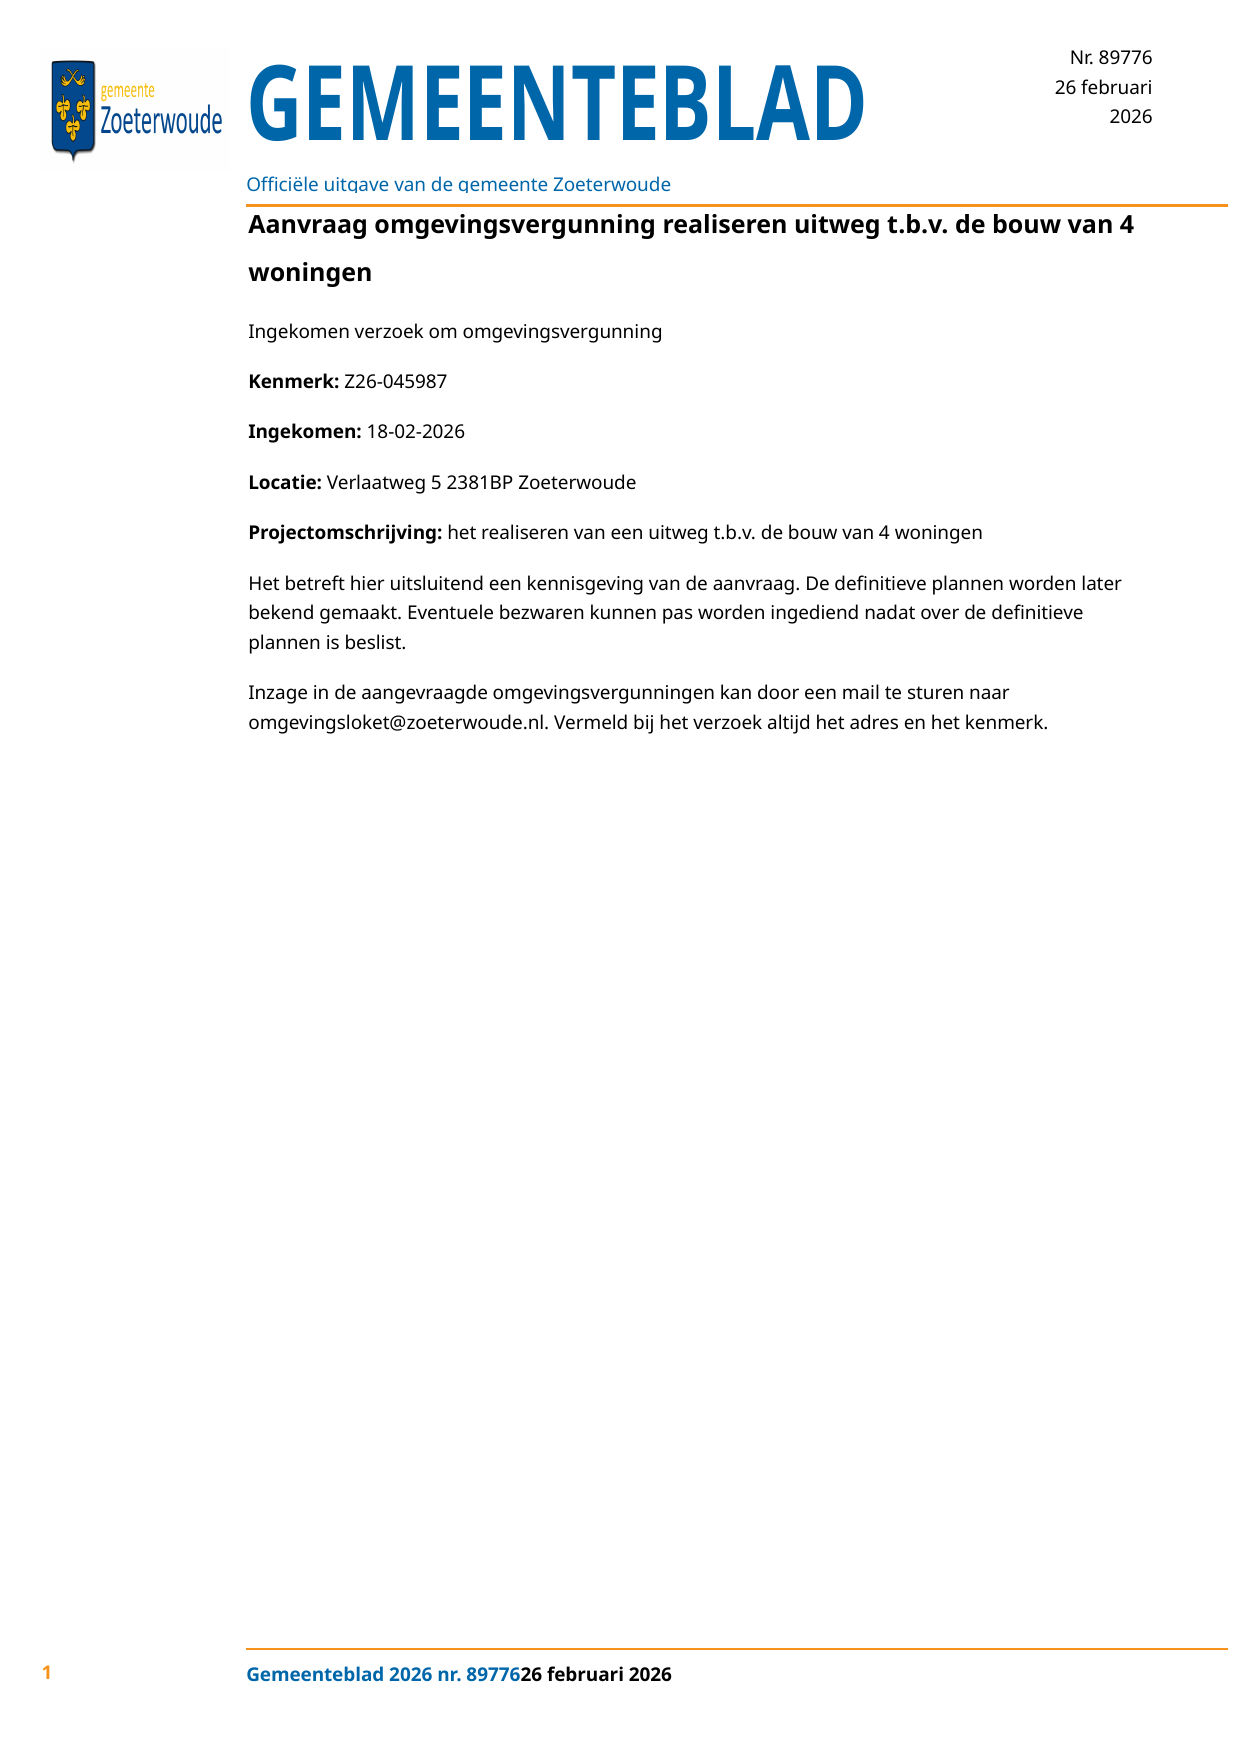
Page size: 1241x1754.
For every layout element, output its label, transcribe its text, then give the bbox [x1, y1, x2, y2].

text Ingekomen: 18-02-2026 [248, 419, 1152, 444]
picture [41, 47, 231, 172]
text Projectomschrijving: het realiseren van een uitweg t.b.v. de bouw van 4 woningen [248, 519, 1152, 545]
text Inzage in de aangevraagde omgevingsvergunningen kan door een mail te sturen naar omgevingsloket@zoeterwoude.nl. Vermeld bij het verzoek altijd het adres en het kenmerk. [248, 679, 1152, 735]
text Kenmerk: Z26-045987 [248, 368, 1152, 394]
text Locatie: Verlaatweg 5 2381BP Zoeterwoude [248, 469, 1152, 495]
text Het betreft hier uitsluitend een kennisgeving van de aanvraag. De definitieve plannen worden later bekend gemaakt. Eventuele bezwaren kunnen pas worden ingediend nadat over de definitieve plannen is beslist. [248, 570, 1152, 655]
text Ingekomen verzoek om omgevingsvergunning [248, 318, 1152, 344]
text Aanvraag omgevingsvergunning realiseren uitweg t.b.v. de bouw van 4 woningen [248, 207, 1152, 288]
